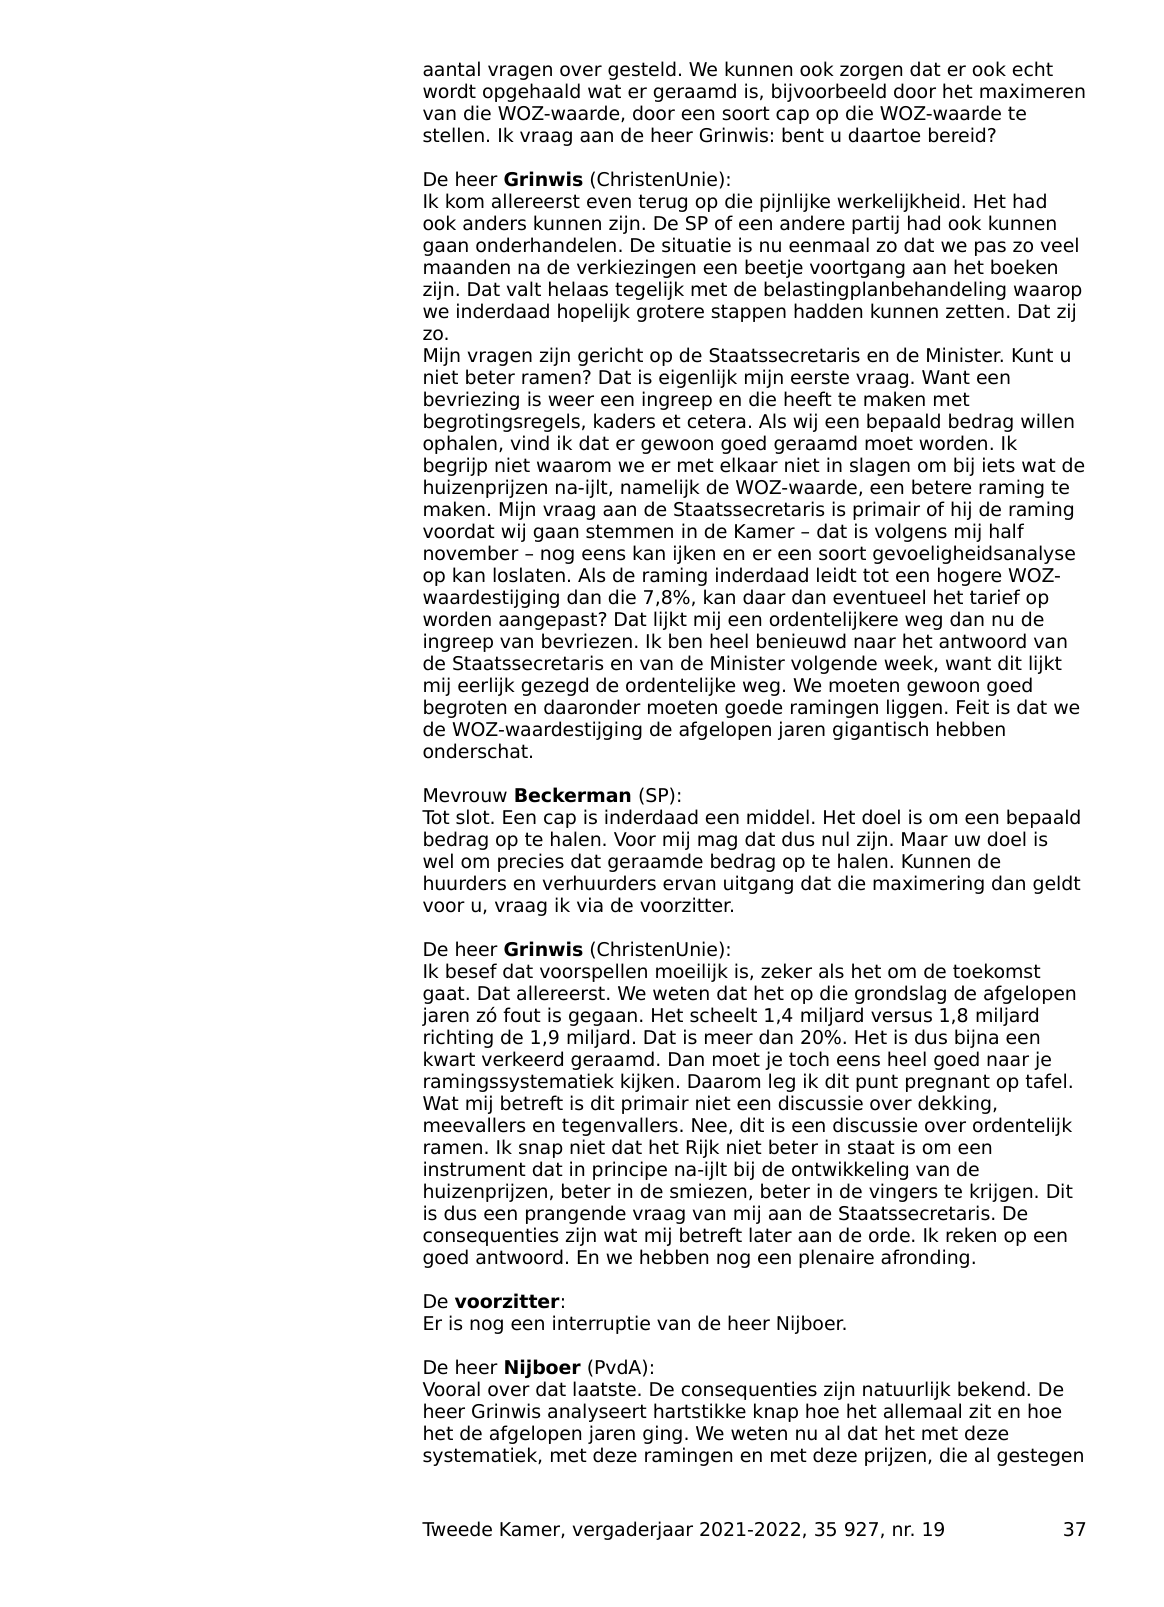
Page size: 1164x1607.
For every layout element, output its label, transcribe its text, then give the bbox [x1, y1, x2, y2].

text De heer Grinwis (ChristenUnie): [422, 939, 1087, 961]
text De heer Grinwis (ChristenUnie): [422, 169, 1087, 191]
text De heer Nijboer (PvdA): [422, 1357, 1087, 1379]
text aantal vragen over gesteld. We kunnen ook zorgen dat er ook echt wordt opgehaald wat er geraamd is, bijvoorbeeld door het maximeren van die WOZ-waarde, door een soort cap op die WOZ-waarde te stellen. Ik vraag aan de heer Grinwis: bent u daartoe bereid? [422, 59, 1087, 147]
text Mevrouw Beckerman (SP): [422, 785, 1087, 807]
text Mijn vragen zijn gericht op de Staatssecretaris en de Minister. Kunt u niet beter ramen? Dat is eigenlijk mijn eerste vraag. Want een bevriezing is weer een ingreep en die heeft te maken met begrotingsregels, kaders et cetera. Als wij een bepaald bedrag willen ophalen, vind ik dat er gewoon goed geraamd moet worden. Ik begrijp niet waarom we er met elkaar niet in slagen om bij iets wat de huizenprijzen na-ijlt, namelijk de WOZ-waarde, een betere raming te maken. Mijn vraag aan de Staatssecretaris is primair of hij de raming voordat wij gaan stemmen in de Kamer – dat is volgens mij half november – nog eens kan ijken en er een soort gevoeligheidsanalyse op kan loslaten. Als de raming inderdaad leidt tot een hogere WOZ-waardestijging dan die 7,8%, kan daar dan eventueel het tarief op worden aangepast? Dat lijkt mij een ordentelijkere weg dan nu de ingreep van bevriezen. Ik ben heel benieuwd naar het antwoord van de Staatssecretaris en van de Minister volgende week, want dit lijkt mij eerlijk gezegd de ordentelijke weg. We moeten gewoon goed begroten en daaronder moeten goede ramingen liggen. Feit is dat we de WOZ-waardestijging de afgelopen jaren gigantisch hebben onderschat. [422, 345, 1087, 763]
text Ik besef dat voorspellen moeilijk is, zeker als het om de toekomst gaat. Dat allereerst. We weten dat het op die grondslag de afgelopen jaren zó fout is gegaan. Het scheelt 1,4 miljard versus 1,8 miljard richting de 1,9 miljard. Dat is meer dan 20%. Het is dus bijna een kwart verkeerd geraamd. Dan moet je toch eens heel goed naar je ramingssystematiek kijken. Daarom leg ik dit punt pregnant op tafel. Wat mij betreft is dit primair niet een discussie over dekking, meevallers en tegenvallers. Nee, dit is een discussie over ordentelijk ramen. Ik snap niet dat het Rijk niet beter in staat is om een instrument dat in principe na-ijlt bij de ontwikkeling van de huizenprijzen, beter in de smiezen, beter in de vingers te krijgen. Dit is dus een prangende vraag van mij aan de Staatssecretaris. De consequenties zijn wat mij betreft later aan de orde. Ik reken op een goed antwoord. En we hebben nog een plenaire afronding. [422, 961, 1087, 1268]
text Vooral over dat laatste. De consequenties zijn natuurlijk bekend. De heer Grinwis analyseert hartstikke knap hoe het allemaal zit en hoe het de afgelopen jaren ging. We weten nu al dat het met deze systematiek, met deze ramingen en met deze prijzen, die al gestegen [422, 1379, 1087, 1467]
text Er is nog een interruptie van de heer Nijboer. [422, 1313, 1087, 1335]
text Ik kom allereerst even terug op die pijnlijke werkelijkheid. Het had ook anders kunnen zijn. De SP of een andere partij had ook kunnen gaan onderhandelen. De situatie is nu eenmaal zo dat we pas zo veel maanden na de verkiezingen een beetje voortgang aan het boeken zijn. Dat valt helaas tegelijk met de belastingplanbehandeling waarop we inderdaad hopelijk grotere stappen hadden kunnen zetten. Dat zij zo. [422, 191, 1087, 345]
text Tot slot. Een cap is inderdaad een middel. Het doel is om een bepaald bedrag op te halen. Voor mij mag dat dus nul zijn. Maar uw doel is wel om precies dat geraamde bedrag op te halen. Kunnen de huurders en verhuurders ervan uitgang dat die maximering dan geldt voor u, vraag ik via de voorzitter. [422, 807, 1087, 917]
text De voorzitter: [422, 1291, 1087, 1313]
